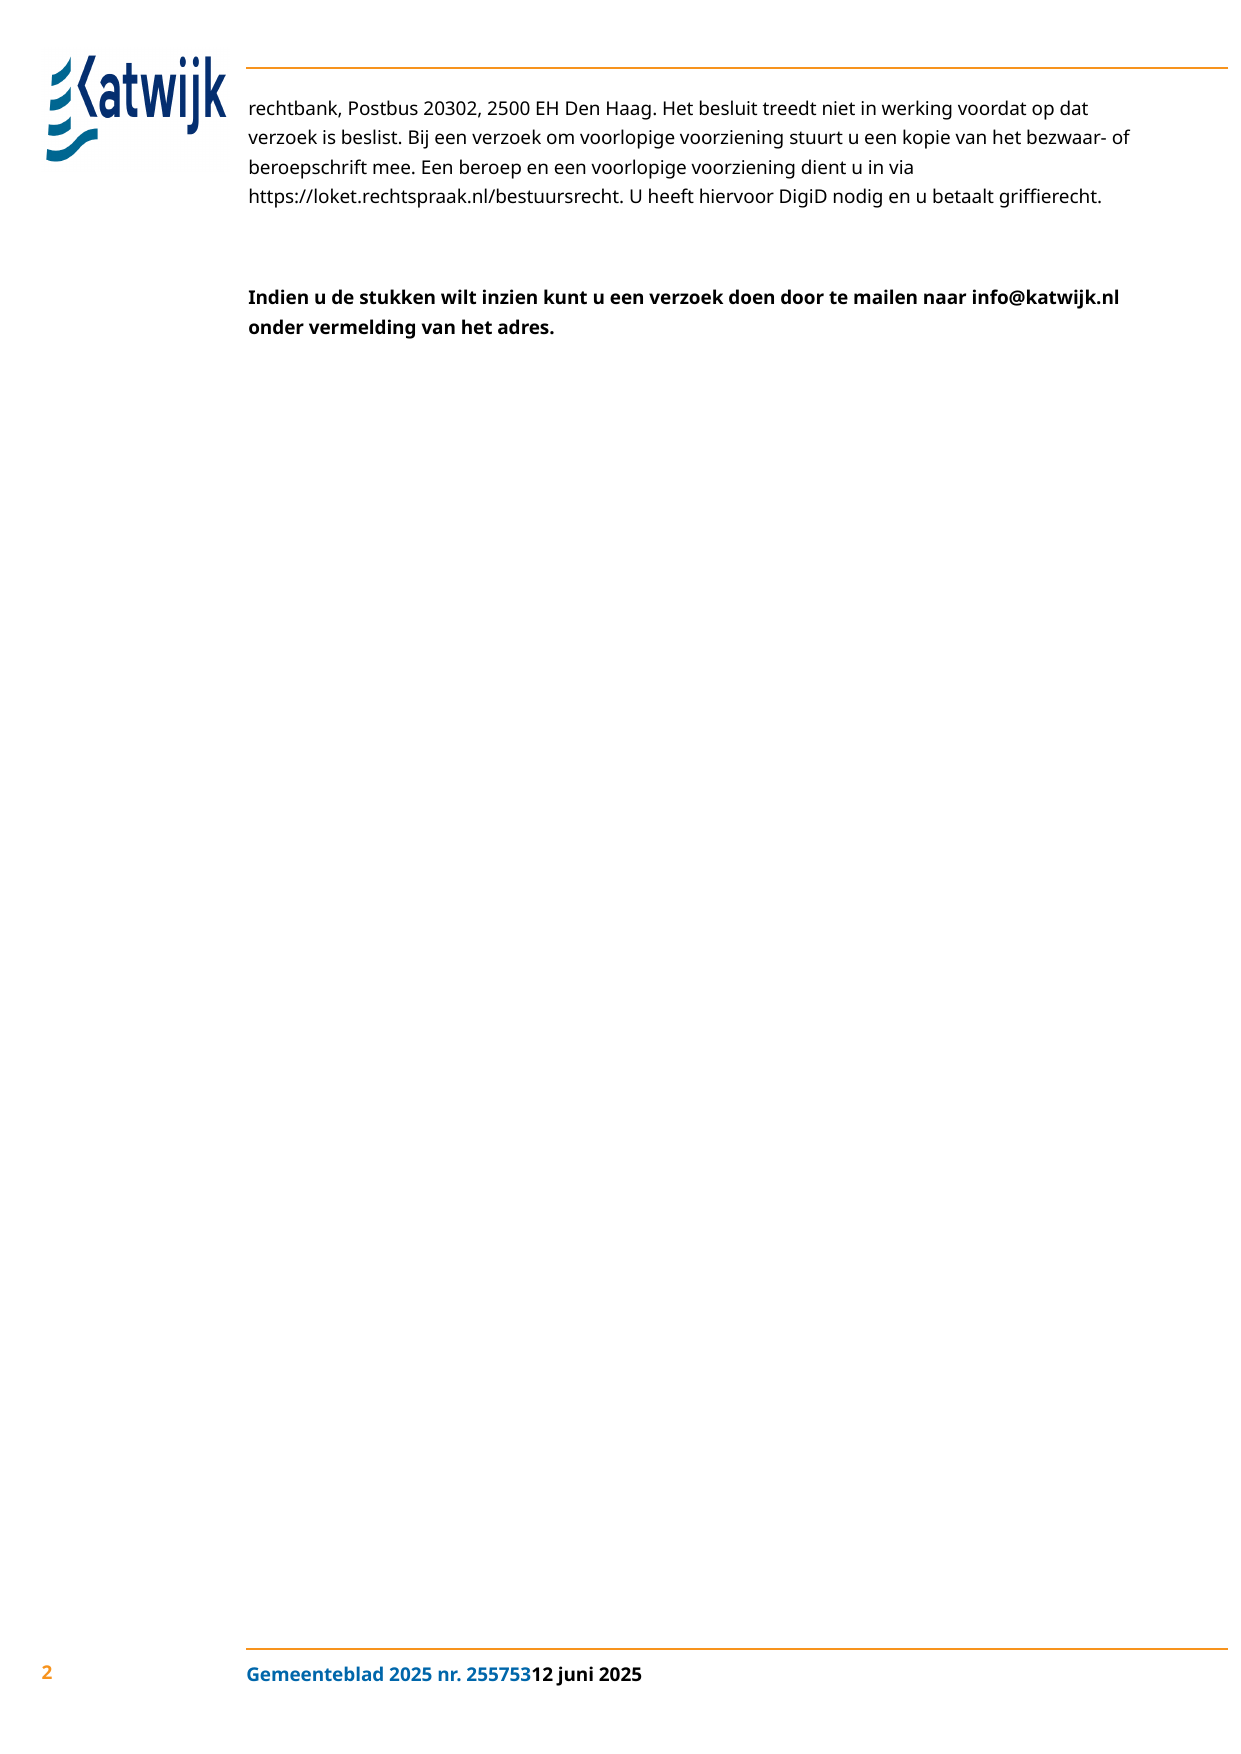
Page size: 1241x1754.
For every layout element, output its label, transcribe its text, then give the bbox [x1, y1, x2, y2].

picture [41, 47, 231, 172]
text rechtbank, Postbus 20302, 2500 EH Den Haag. Het besluit treedt niet in werking voordat op dat verzoek is beslist. Bij een verzoek om voorlopige voorziening stuurt u een kopie van het bezwaar- of beroepschrift mee. Een beroep en een voorlopige voorziening dient u in via https://loket.rechtspraak.nl/bestuursrecht. U heeft hiervoor DigiD nodig en u betaalt griffierecht. [248, 95, 1152, 209]
text Indien u de stukken wilt inzien kunt u een verzoek doen door te mailen naar info@katwijk.nl onder vermelding van het adres. [248, 284, 1152, 340]
